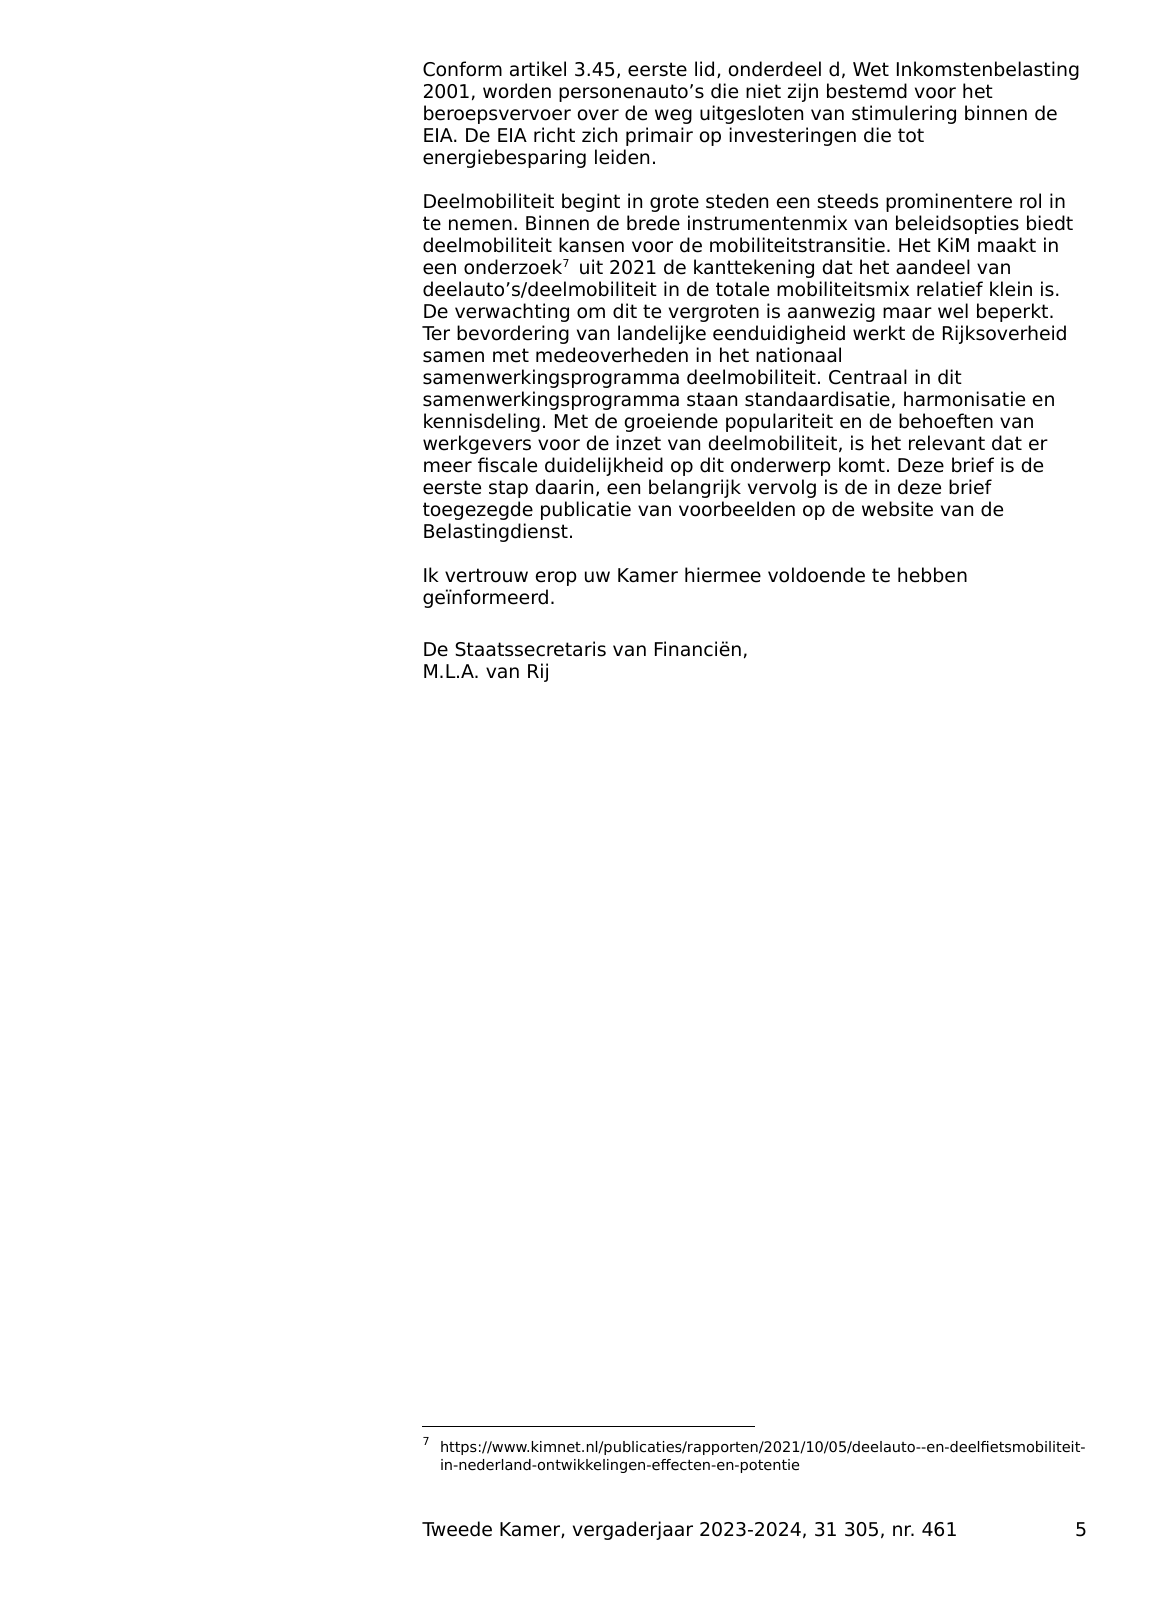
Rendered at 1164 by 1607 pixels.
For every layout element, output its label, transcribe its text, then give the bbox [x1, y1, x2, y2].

text https://www.kimnet.nl/publicaties/rapporten/2021/10/05/deelauto--en-deelfietsmobiliteit-in-nederland-ontwikkelingen-effecten-en-potentie [422, 1435, 1087, 1474]
text De Staatssecretaris van Financiën, M.L.A. van Rij [422, 639, 1087, 683]
text Conform artikel 3.45, eerste lid, onderdeel d, Wet Inkomstenbelasting 2001, worden personenauto’s die niet zijn bestemd voor het beroepsvervoer over de weg uitgesloten van stimulering binnen de EIA. De EIA richt zich primair op investeringen die tot energiebesparing leiden. [422, 59, 1087, 169]
text Ik vertrouw erop uw Kamer hiermee voldoende te hebben geïnformeerd. [422, 565, 1087, 609]
text Deelmobiliteit begint in grote steden een steeds prominentere rol in te nemen. Binnen de brede instrumentenmix van beleidsopties biedt deelmobiliteit kansen voor de mobiliteitstransitie. Het KiM maakt in een onderzoek uit 2021 de kanttekening dat het aandeel van deelauto’s/deelmobiliteit in de totale mobiliteitsmix relatief klein is. De verwachting om dit te vergroten is aanwezig maar wel beperkt. Ter bevordering van landelijke eenduidigheid werkt de Rijksoverheid samen met medeoverheden in het nationaal samenwerkingsprogramma deelmobiliteit. Centraal in dit samenwerkingsprogramma staan standaardisatie, harmonisatie en kennisdeling. Met de groeiende populariteit en de behoeften van werkgevers voor de inzet van deelmobiliteit, is het relevant dat er meer fiscale duidelijkheid op dit onderwerp komt. Deze brief is de eerste stap daarin, een belangrijk vervolg is de in deze brief toegezegde publicatie van voorbeelden op de website van de Belastingdienst. [422, 191, 1087, 543]
